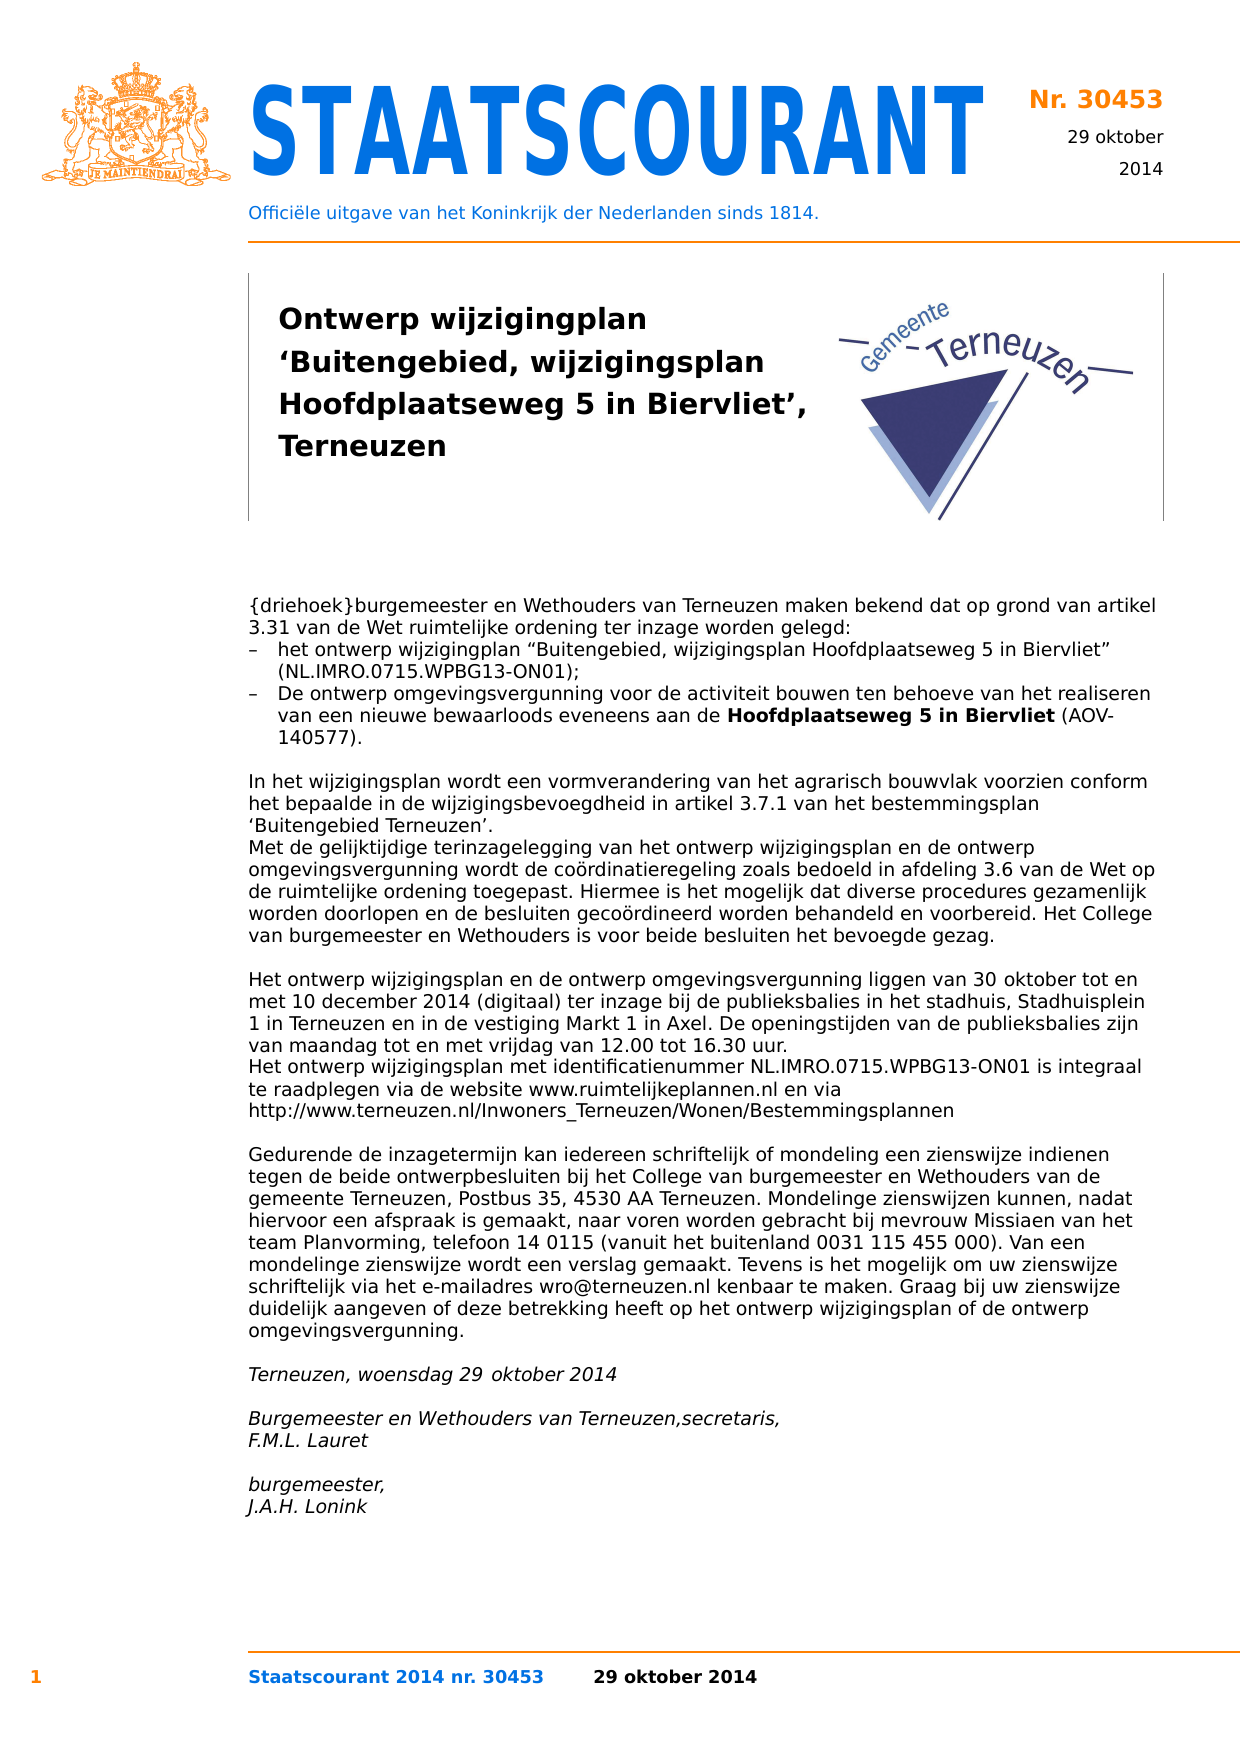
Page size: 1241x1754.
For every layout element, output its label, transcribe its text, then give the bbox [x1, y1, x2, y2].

table_header [25, 62, 248, 241]
text – De ontwerp omgevingsvergunning voor de activiteit bouwen ten behoeve van het realiseren van een nieuwe bewaarloods eveneens aan de Hoofdplaatseweg 5 in Biervliet (AOV-140577). [248, 683, 1163, 749]
table_header STAATSCOURANT [248, 62, 998, 203]
table_cell 29 oktober [998, 121, 1240, 153]
table_cell Officiële uitgave van het Koninkrijk der Nederlanden sinds 1814. [248, 203, 1240, 241]
text Gedurende de inzagetermijn kan iedereen schriftelijk of mondeling een zienswijze indienen tegen de beide ontwerpbesluiten bij het College van burgemeester en Wethouders van de gemeente Terneuzen, Postbus 35, 4530 AA Terneuzen. Mondelinge zienswijzen kunnen, nadat hiervoor een afspraak is gemaakt, naar voren worden gebracht bij mevrouw Missiaen van het team Planvorming, telefoon 14 0115 (vanuit het buitenland 0031 115 455 000). Van een mondelinge zienswijze wordt een verslag gemaakt. Tevens is het mogelijk om uw zienswijze schriftelijk via het e-mailadres wro@terneuzen.nl kenbaar te maken. Graag bij uw zienswijze duidelijk aangeven of deze betrekking heeft op het ontwerp wijzigingsplan of de ontwerp omgevingsvergunning. [248, 1144, 1163, 1342]
picture [838, 302, 1134, 521]
subtitle Ontwerp wijzigingplan ‘Buitengebied, wijzigingsplan Hoofdplaatseweg 5 in Biervliet’, Terneuzen [249, 273, 1163, 521]
text Het ontwerp wijzigingsplan en de ontwerp omgevingsvergunning liggen van 30 oktober tot en met 10 december 2014 (digitaal) ter inzage bij de publieksbalies in het stadhuis, Stadhuisplein 1 in Terneuzen en in de vestiging Markt 1 in Axel. De openingstijden van de publieksbalies zijn van maandag tot en met vrijdag van 12.00 tot 16.30 uur. [248, 968, 1163, 1056]
text burgemeester, J.A.H. Lonink [248, 1474, 1163, 1518]
table_header Nr. 30453 [998, 62, 1240, 121]
table_cell 2014 [998, 153, 1240, 203]
picture [41, 62, 231, 186]
text Burgemeester en Wethouders van Terneuzen,secretaris, F.M.L. Lauret [248, 1408, 1163, 1452]
text Met de gelijktijdige terinzagelegging van het ontwerp wijzigingsplan en de ontwerp omgevingsvergunning wordt de coördinatieregeling zoals bedoeld in afdeling 3.6 van de Wet op de ruimtelijke ordening toegepast. Hiermee is het mogelijk dat diverse procedures gezamenlijk worden doorlopen en de besluiten gecoördineerd worden behandeld en voorbereid. Het College van burgemeester en Wethouders is voor beide besluiten het bevoegde gezag. [248, 837, 1163, 947]
text Het ontwerp wijzigingsplan met identificatienummer NL.IMRO.0715.WPBG13-ON01 is integraal te raadplegen via de website www.ruimtelijkeplannen.nl en via [248, 1056, 1163, 1100]
text – het ontwerp wijzigingplan “Buitengebied, wijzigingsplan Hoofdplaatseweg 5 in Biervliet” (NL.IMRO.0715.WPBG13-ON01); [248, 639, 1163, 683]
text http://www.terneuzen.nl/Inwoners_Terneuzen/Wonen/Bestemmingsplannen [248, 1100, 1163, 1122]
text Terneuzen, woensdag 29 oktober 2014 [248, 1364, 1163, 1386]
text {driehoek}burgemeester en Wethouders van Terneuzen maken bekend dat op grond van artikel 3.31 van de Wet ruimtelijke ordening ter inzage worden gelegd: [248, 595, 1163, 639]
text In het wijzigingsplan wordt een vormverandering van het agrarisch bouwvlak voorzien conform het bepaalde in de wijzigingsbevoegdheid in artikel 3.7.1 van het bestemmingsplan ‘Buitengebied Terneuzen’. [248, 771, 1163, 837]
